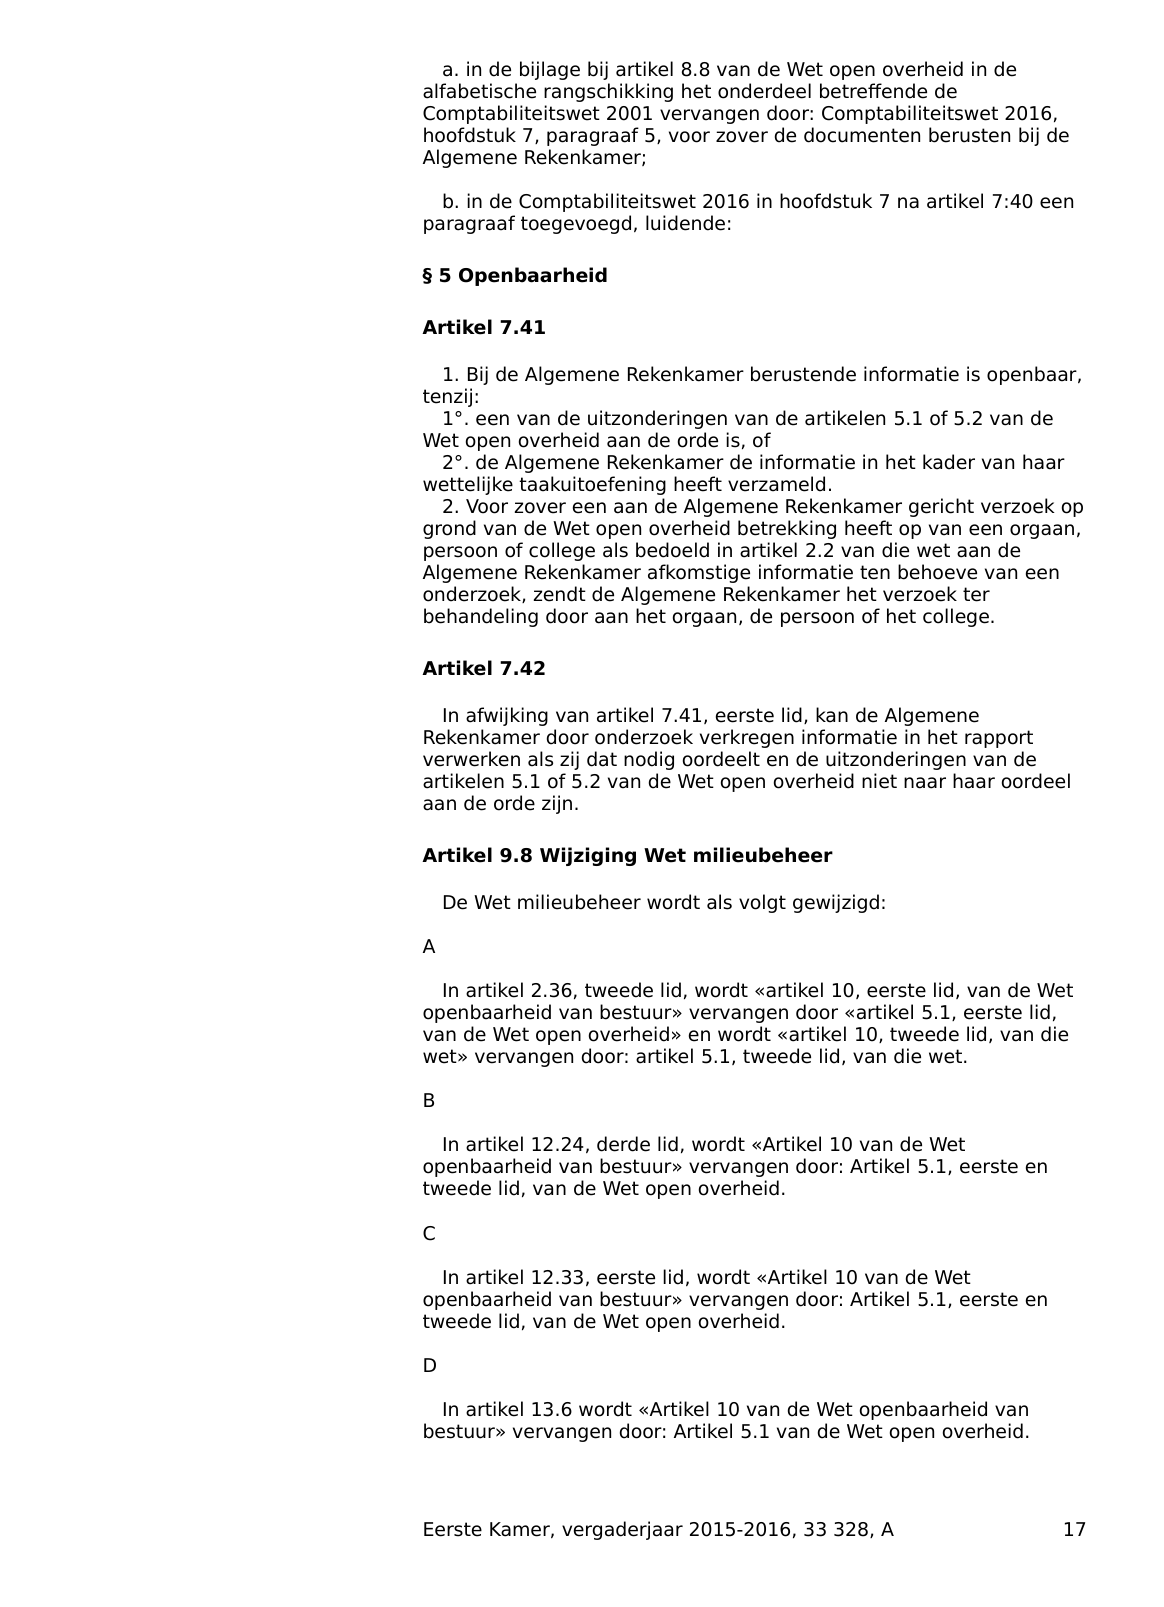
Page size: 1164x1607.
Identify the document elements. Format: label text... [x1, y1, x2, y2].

text 1. Bij de Algemene Rekenkamer berustende informatie is openbaar, tenzij: [422, 364, 1087, 408]
subtitle Artikel 9.8 Wijziging Wet milieubeheer [422, 845, 1087, 867]
text A [422, 936, 1087, 958]
text 2°. de Algemene Rekenkamer de informatie in het kader van haar wettelijke taakuitoefening heeft verzameld. [422, 452, 1087, 496]
subtitle Artikel 7.41 [422, 317, 1087, 339]
subtitle Artikel 7.42 [422, 658, 1087, 680]
text C [422, 1222, 1087, 1244]
text 2. Voor zover een aan de Algemene Rekenkamer gericht verzoek op grond van de Wet open overheid betrekking heeft op van een orgaan, persoon of college als bedoeld in artikel 2.2 van die wet aan de Algemene Rekenkamer afkomstige informatie ten behoeve van een onderzoek, zendt de Algemene Rekenkamer het verzoek ter behandeling door aan het orgaan, de persoon of het college. [422, 496, 1087, 628]
text B [422, 1090, 1087, 1112]
text In artikel 12.33, eerste lid, wordt «Artikel 10 van de Wet openbaarheid van bestuur» vervangen door: Artikel 5.1, eerste en tweede lid, van de Wet open overheid. [422, 1267, 1087, 1332]
text In afwijking van artikel 7.41, eerste lid, kan de Algemene Rekenkamer door onderzoek verkregen informatie in het rapport verwerken als zij dat nodig oordeelt en de uitzonderingen van de artikelen 5.1 of 5.2 van de Wet open overheid niet naar haar oordeel aan de orde zijn. [422, 705, 1087, 815]
text a. in de bijlage bij artikel 8.8 van de Wet open overheid in de alfabetische rangschikking het onderdeel betreffende de Comptabiliteitswet 2001 vervangen door: Comptabiliteitswet 2016, hoofdstuk 7, paragraaf 5, voor zover de documenten berusten bij de Algemene Rekenkamer; [422, 59, 1087, 169]
text b. in de Comptabiliteitswet 2016 in hoofdstuk 7 na artikel 7:40 een paragraaf toegevoegd, luidende: [422, 191, 1087, 235]
text 1°. een van de uitzonderingen van de artikelen 5.1 of 5.2 van de Wet open overheid aan de orde is, of [422, 408, 1087, 452]
text D [422, 1355, 1087, 1377]
text In artikel 13.6 wordt «Artikel 10 van de Wet openbaarheid van bestuur» vervangen door: Artikel 5.1 van de Wet open overheid. [422, 1399, 1087, 1443]
text In artikel 12.24, derde lid, wordt «Artikel 10 van de Wet openbaarheid van bestuur» vervangen door: Artikel 5.1, eerste en tweede lid, van de Wet open overheid. [422, 1134, 1087, 1200]
subtitle § 5 Openbaarheid [422, 265, 1087, 287]
text De Wet milieubeheer wordt als volgt gewijzigd: [422, 892, 1087, 914]
text In artikel 2.36, tweede lid, wordt «artikel 10, eerste lid, van de Wet openbaarheid van bestuur» vervangen door «artikel 5.1, eerste lid, van de Wet open overheid» en wordt «artikel 10, tweede lid, van die wet» vervangen door: artikel 5.1, tweede lid, van die wet. [422, 980, 1087, 1068]
